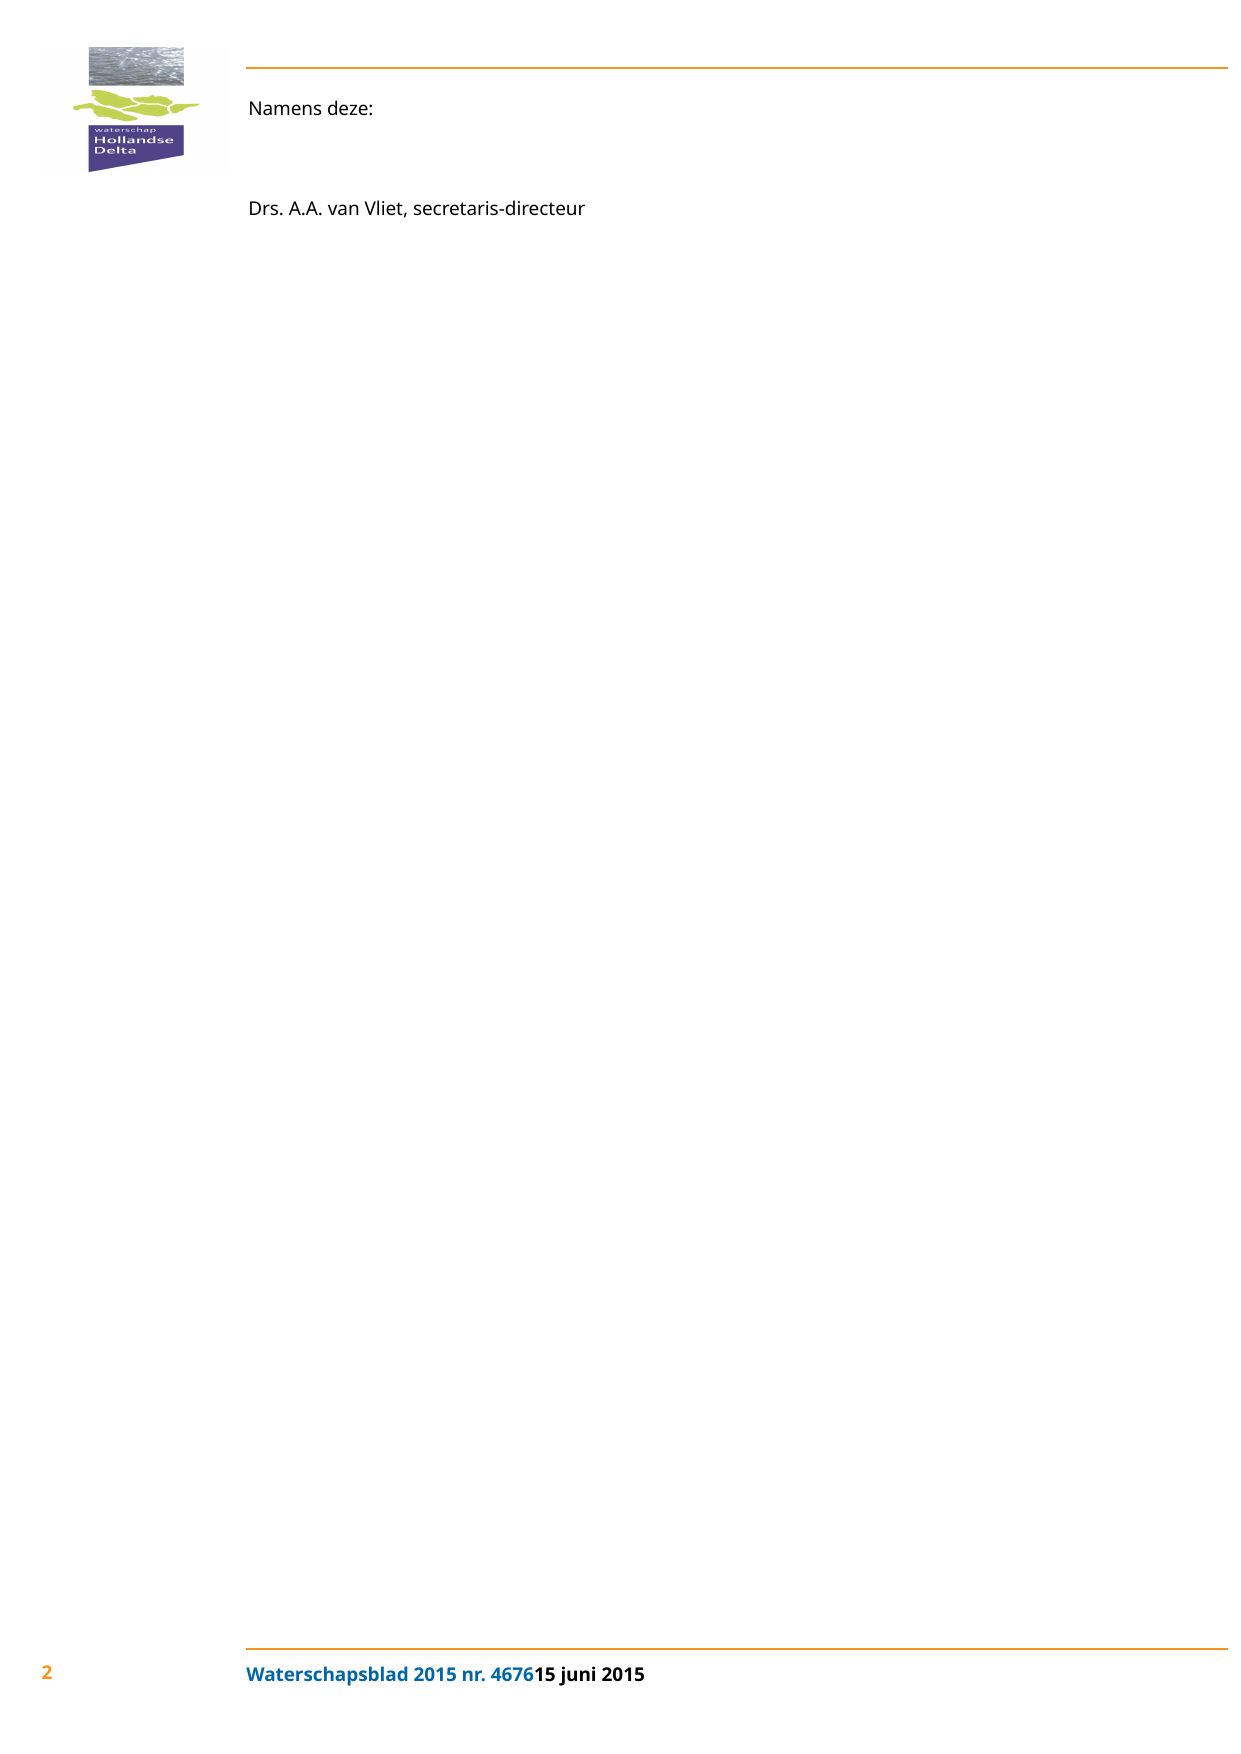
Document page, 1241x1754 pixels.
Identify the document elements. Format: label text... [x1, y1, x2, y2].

text Drs. A.A. van Vliet, secretaris-directeur [248, 196, 1152, 221]
text Namens deze: [248, 95, 1152, 121]
picture [41, 47, 231, 172]
